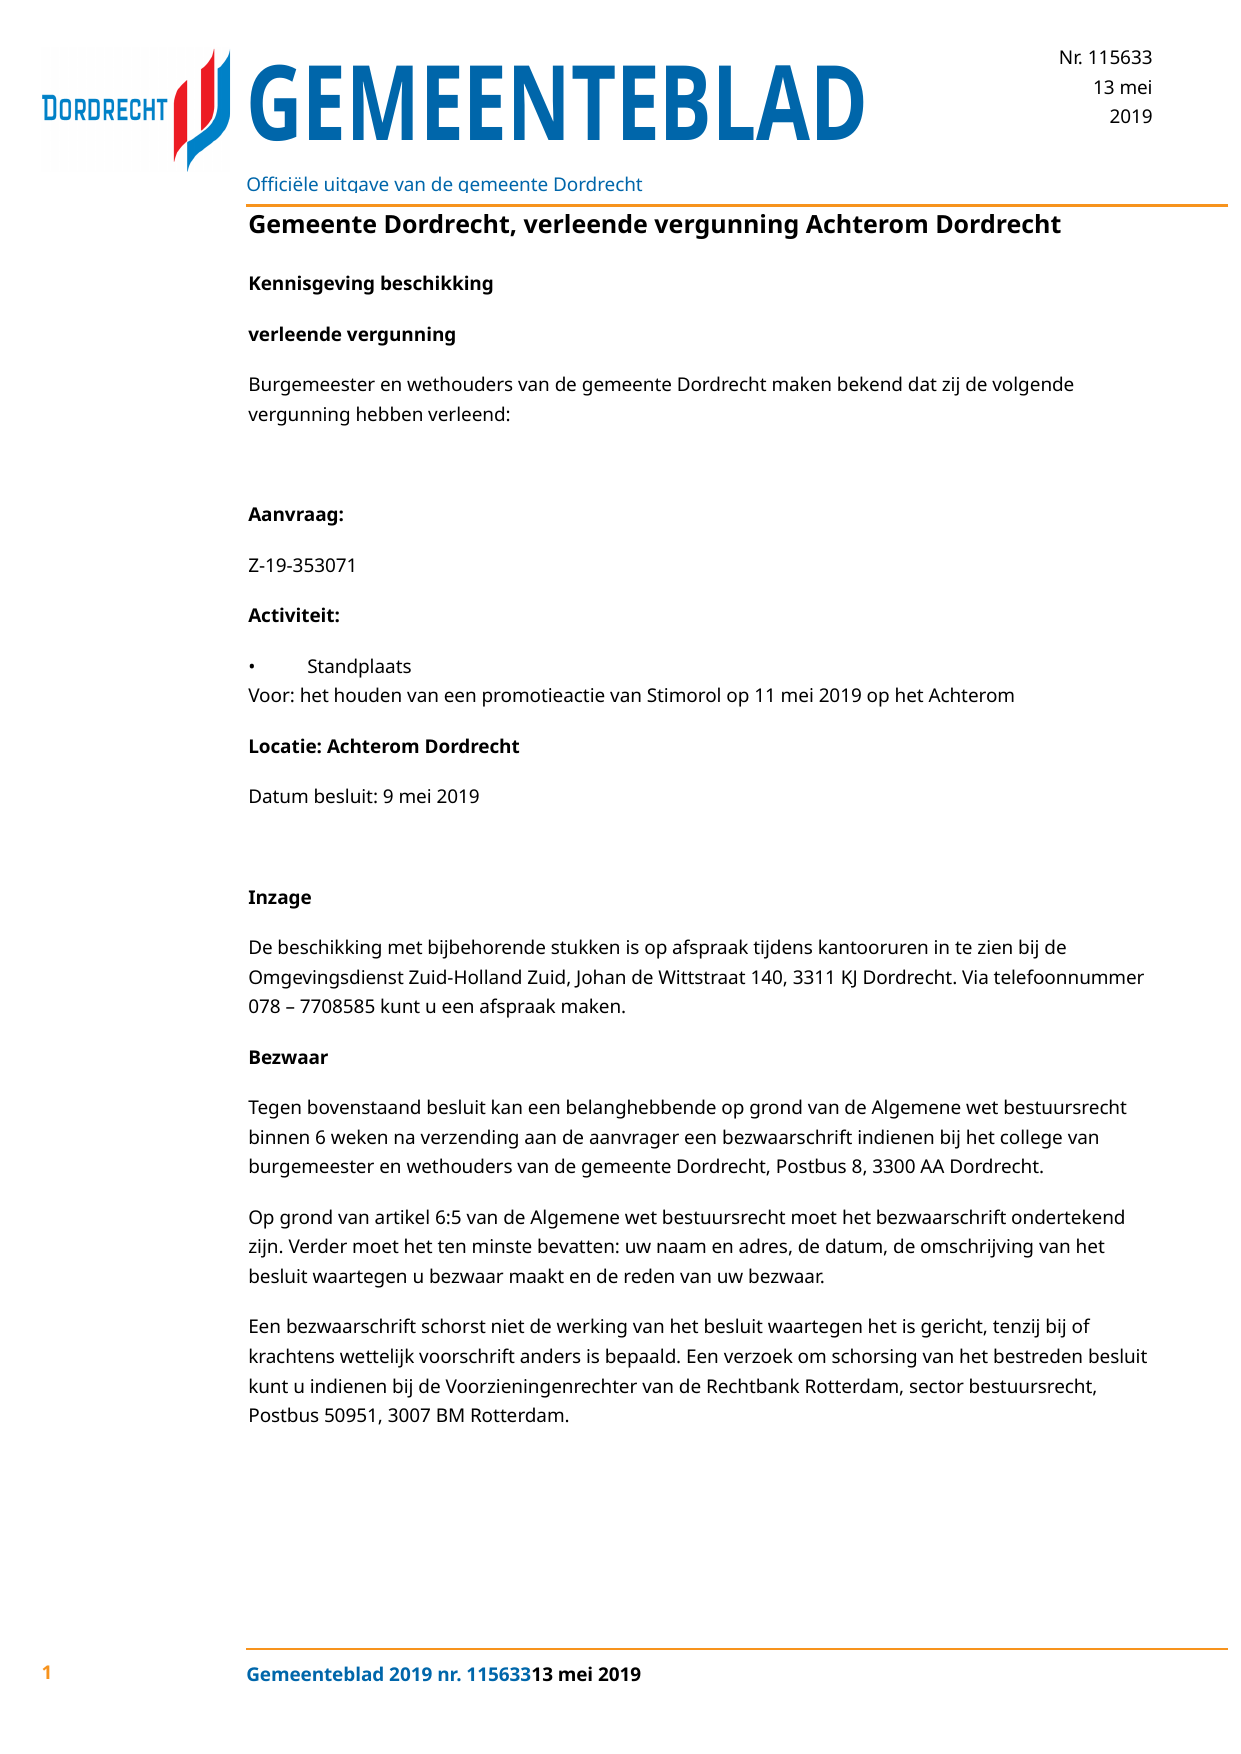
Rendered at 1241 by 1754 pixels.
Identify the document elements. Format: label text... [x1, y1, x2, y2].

text Datum besluit: 9 mei 2019 [248, 783, 1152, 809]
text Inzage [248, 884, 1152, 910]
text Gemeente Dordrecht, verleende vergunning Achterom Dordrecht [248, 207, 1152, 241]
text Aanvraag: [248, 502, 1152, 527]
list Standplaats [248, 653, 1152, 678]
text Een bezwaarschrift schorst niet de werking van het besluit waartegen het is gericht, tenzij bij of krachtens wettelijk voorschrift anders is bepaald. Een verzoek om schorsing van het bestreden besluit kunt u indienen bij de Voorzieningenrechter van de Rechtbank Rotterdam, sector bestuursrecht, Postbus 50951, 3007 BM Rotterdam. [248, 1314, 1152, 1428]
text Bezwaar [248, 1044, 1152, 1070]
text Activiteit: [248, 602, 1152, 628]
text De beschikking met bijbehorende stukken is op afspraak tijdens kantooruren in te zien bij de Omgevingsdienst Zuid-Holland Zuid, Johan de Wittstraat 140, 3311 KJ Dordrecht. Via telefoonnummer 078 – 7708585 kunt u een afspraak maken. [248, 934, 1152, 1019]
text Kennisgeving beschikking [248, 270, 1152, 296]
text Op grond van artikel 6:5 van de Algemene wet bestuursrecht moet het bezwaarschrift ondertekend zijn. Verder moet het ten minste bevatten: uw naam en adres, de datum, de omschrijving van het besluit waartegen u bezwaar maakt en de reden van uw bezwaar. [248, 1204, 1152, 1289]
text Tegen bovenstaand besluit kan een belanghebbende op grond van de Algemene wet bestuursrecht binnen 6 weken na verzending aan de aanvrager een bezwaarschrift indienen bij het college van burgemeester en wethouders van de gemeente Dordrecht, Postbus 8, 3300 AA Dordrecht. [248, 1094, 1152, 1179]
text Z-19-353071 [248, 552, 1152, 578]
text Voor: het houden van een promotieactie van Stimorol op 11 mei 2019 op het Achterom [248, 682, 1152, 708]
picture [41, 47, 231, 172]
text Locatie: Achterom Dordrecht [248, 733, 1152, 758]
text Burgemeester en wethouders van de gemeente Dordrecht maken bekend dat zij de volgende vergunning hebben verleend: [248, 371, 1152, 426]
text verleende vergunning [248, 321, 1152, 346]
